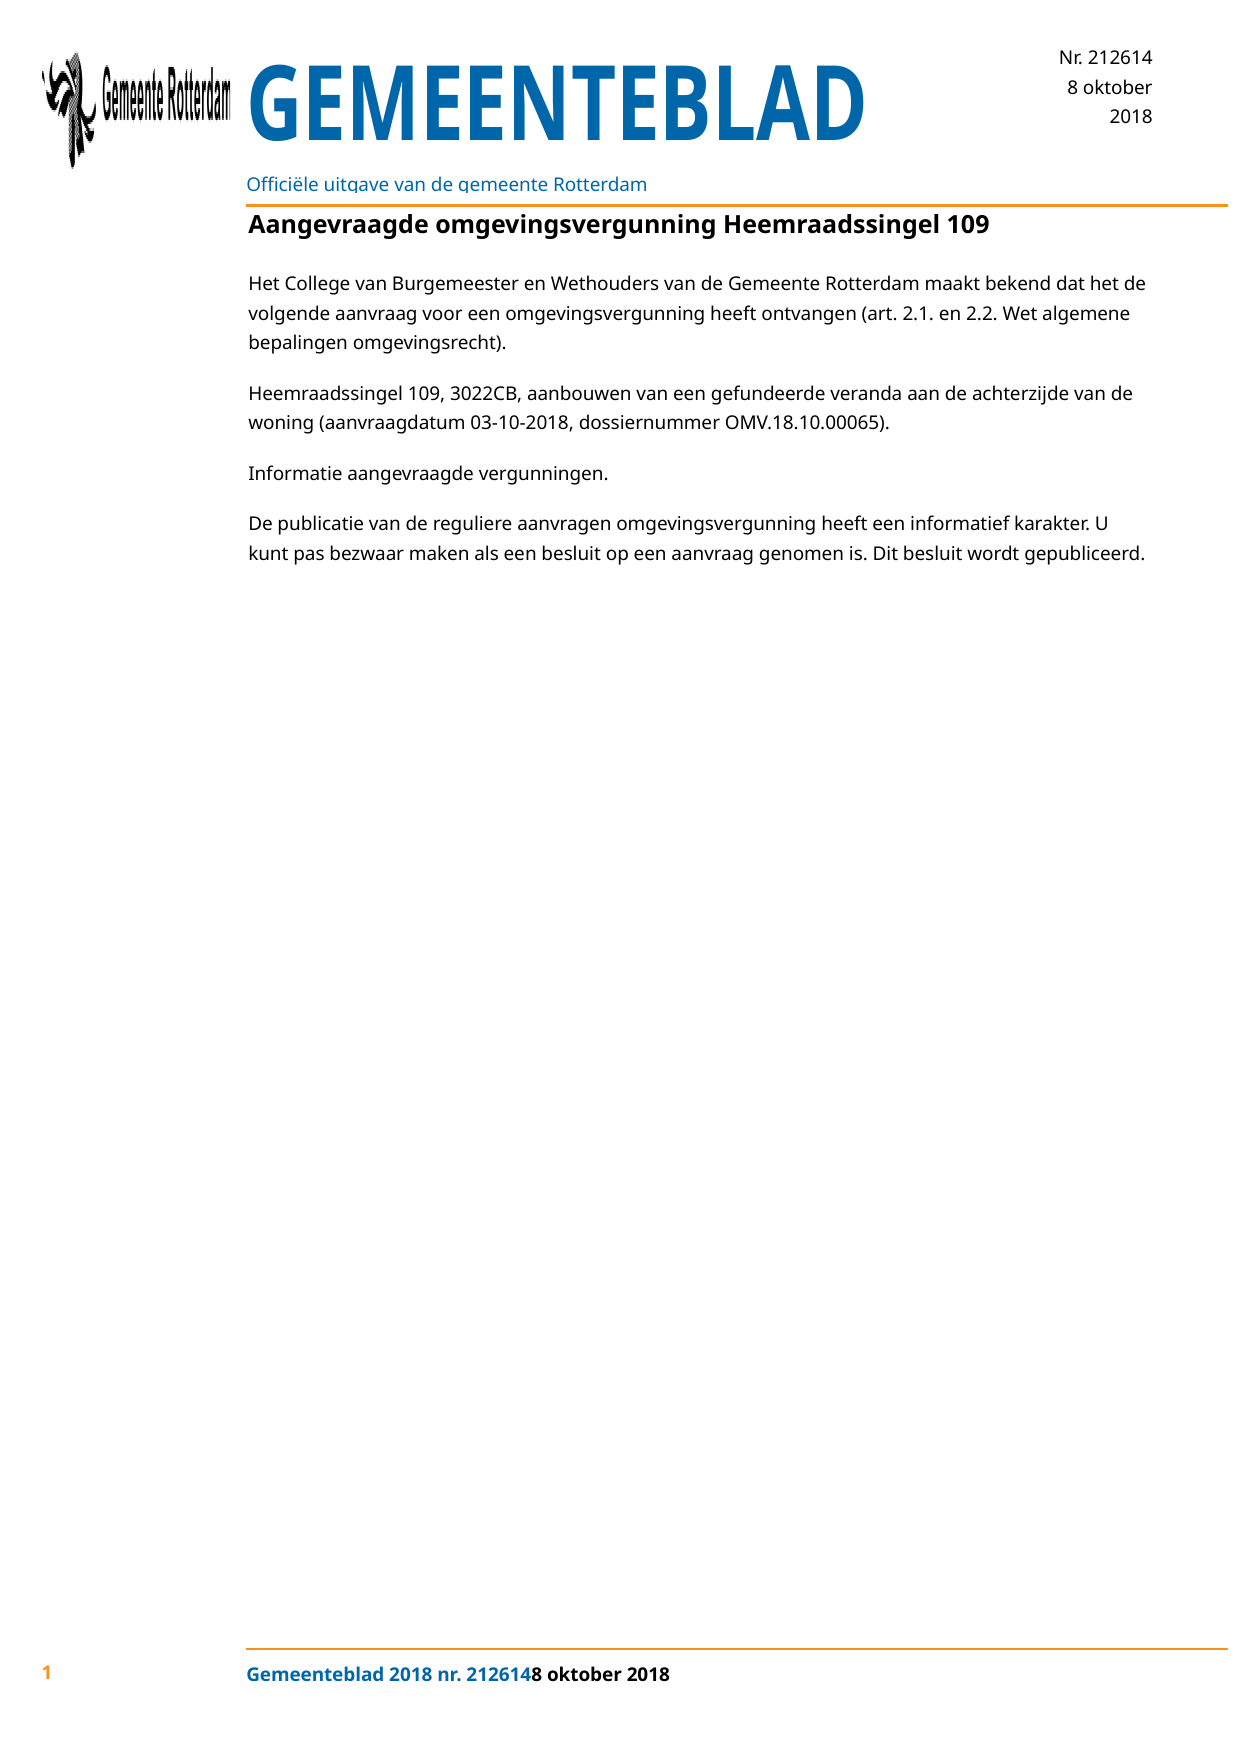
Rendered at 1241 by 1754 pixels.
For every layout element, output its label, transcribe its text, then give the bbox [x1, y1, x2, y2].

text Informatie aangevraagde vergunningen. [248, 460, 1152, 486]
picture [41, 47, 231, 172]
text De publicatie van de reguliere aanvragen omgevingsvergunning heeft een informatief karakter. U kunt pas bezwaar maken als een besluit op een aanvraag genomen is. Dit besluit wordt gepubliceerd. [248, 510, 1152, 566]
text Heemraadssingel 109, 3022CB, aanbouwen van een gefundeerde veranda aan de achterzijde van de woning (aanvraagdatum 03-10-2018, dossiernummer OMV.18.10.00065). [248, 380, 1152, 435]
text Het College van Burgemeester en Wethouders van de Gemeente Rotterdam maakt bekend dat het de volgende aanvraag voor een omgevingsvergunning heeft ontvangen (art. 2.1. en 2.2. Wet algemene bepalingen omgevingsrecht). [248, 270, 1152, 355]
text Aangevraagde omgevingsvergunning Heemraadssingel 109 [248, 207, 1152, 241]
